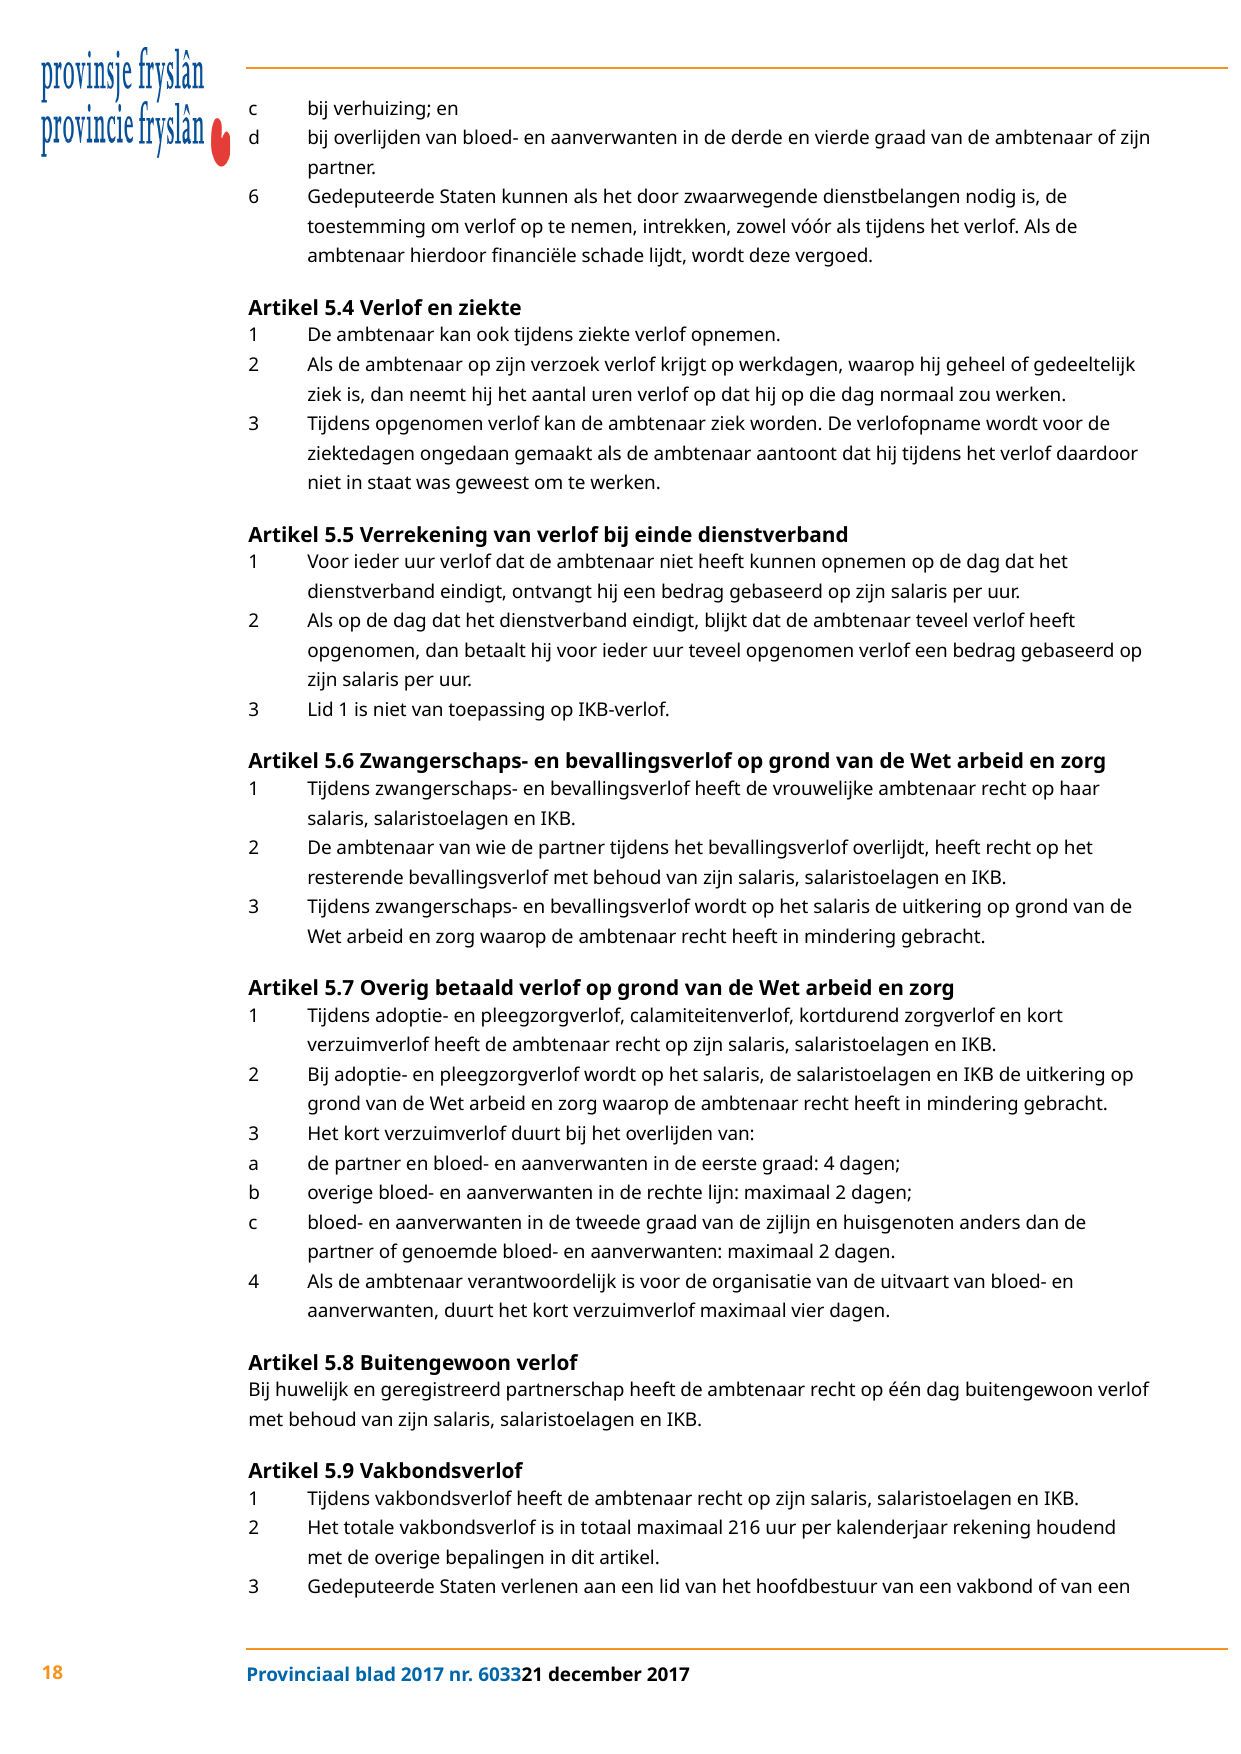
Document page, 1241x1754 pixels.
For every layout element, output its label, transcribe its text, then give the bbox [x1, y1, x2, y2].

text Artikel 5.9 Vakbondsverlof [248, 1457, 1152, 1485]
list bloed- en aanverwanten in de tweede graad van de zijlijn en huisgenoten anders dan de partner of genoemde bloed- en aanverwanten: maximaal 2 dagen. [248, 1209, 1152, 1264]
list Tijdens vakbondsverlof heeft de ambtenaar recht op zijn salaris, salaristoelagen en IKB. [248, 1485, 1152, 1511]
list Tijdens zwangerschaps- en bevallingsverlof heeft de vrouwelijke ambtenaar recht op haar salaris, salaristoelagen en IKB. [248, 775, 1152, 830]
list de partner en bloed- en aanverwanten in de eerste graad: 4 dagen; [248, 1150, 1152, 1176]
list Tijdens zwangerschaps- en bevallingsverlof wordt op het salaris de uitkering op grond van de Wet arbeid en zorg waarop de ambtenaar recht heeft in mindering gebracht. [248, 893, 1152, 949]
list Het totale vakbondsverlof is in totaal maximaal 216 uur per kalenderjaar rekening houdend met de overige bepalingen in dit artikel. [248, 1514, 1152, 1570]
list bij overlijden van bloed- en aanverwanten in de derde en vierde graad van de ambtenaar of zijn partner. [248, 124, 1152, 180]
text Artikel 5.6 Zwangerschaps- en bevallingsverlof op grond van de Wet arbeid en zorg [248, 747, 1152, 775]
list Als op de dag dat het dienstverband eindigt, blijkt dat de ambtenaar teveel verlof heeft opgenomen, dan betaalt hij voor ieder uur teveel opgenomen verlof een bedrag gebaseerd op zijn salaris per uur. [248, 607, 1152, 692]
text Artikel 5.5 Verrekening van verlof bij einde dienstverband [248, 520, 1152, 548]
text Artikel 5.8 Buitengewoon verlof [248, 1348, 1152, 1377]
list Als de ambtenaar op zijn verzoek verlof krijgt op werkdagen, waarop hij geheel of gedeeltelijk ziek is, dan neemt hij het aantal uren verlof op dat hij op die dag normaal zou werken. [248, 351, 1152, 406]
list De ambtenaar kan ook tijdens ziekte verlof opnemen. [248, 322, 1152, 347]
text Artikel 5.7 Overig betaald verlof op grond van de Wet arbeid en zorg [248, 973, 1152, 1002]
list Als de ambtenaar verantwoordelijk is voor de organisatie van de uitvaart van bloed- en aanverwanten, duurt het kort verzuimverlof maximaal vier dagen. [248, 1268, 1152, 1323]
list Voor ieder uur verlof dat de ambtenaar niet heeft kunnen opnemen op de dag dat het dienstverband eindigt, ontvangt hij een bedrag gebaseerd op zijn salaris per uur. [248, 548, 1152, 604]
text Bij huwelijk en geregistreerd partnerschap heeft de ambtenaar recht op één dag buitengewoon verlof met behoud van zijn salaris, salaristoelagen en IKB. [248, 1377, 1152, 1432]
list Gedeputeerde Staten kunnen als het door zwaarwegende dienstbelangen nodig is, de toestemming om verlof op te nemen, intrekken, zowel vóór als tijdens het verlof. Als de ambtenaar hierdoor financiële schade lijdt, wordt deze vergoed. [248, 183, 1152, 268]
list overige bloed- en aanverwanten in de rechte lijn: maximaal 2 dagen; [248, 1179, 1152, 1205]
text Artikel 5.4 Verlof en ziekte [248, 293, 1152, 322]
list Tijdens adoptie- en pleegzorgverlof, calamiteitenverlof, kortdurend zorgverlof en kort verzuimverlof heeft de ambtenaar recht op zijn salaris, salaristoelagen en IKB. [248, 1002, 1152, 1057]
list Gedeputeerde Staten verlenen aan een lid van het hoofdbestuur van een vakbond of van een [248, 1574, 1152, 1599]
list De ambtenaar van wie de partner tijdens het bevallingsverlof overlijdt, heeft recht op het resterende bevallingsverlof met behoud van zijn salaris, salaristoelagen en IKB. [248, 834, 1152, 889]
list Tijdens opgenomen verlof kan de ambtenaar ziek worden. De verlofopname wordt voor de ziektedagen ongedaan gemaakt als de ambtenaar aantoont dat hij tijdens het verlof daardoor niet in staat was geweest om te werken. [248, 410, 1152, 495]
list Het kort verzuimverlof duurt bij het overlijden van: [248, 1120, 1152, 1146]
list Bij adoptie- en pleegzorgverlof wordt op het salaris, de salaristoelagen en IKB de uitkering op grond van de Wet arbeid en zorg waarop de ambtenaar recht heeft in mindering gebracht. [248, 1061, 1152, 1116]
list Lid 1 is niet van toepassing op IKB-verlof. [248, 696, 1152, 722]
list bij verhuizing; en [248, 95, 1152, 121]
picture [41, 47, 231, 172]
